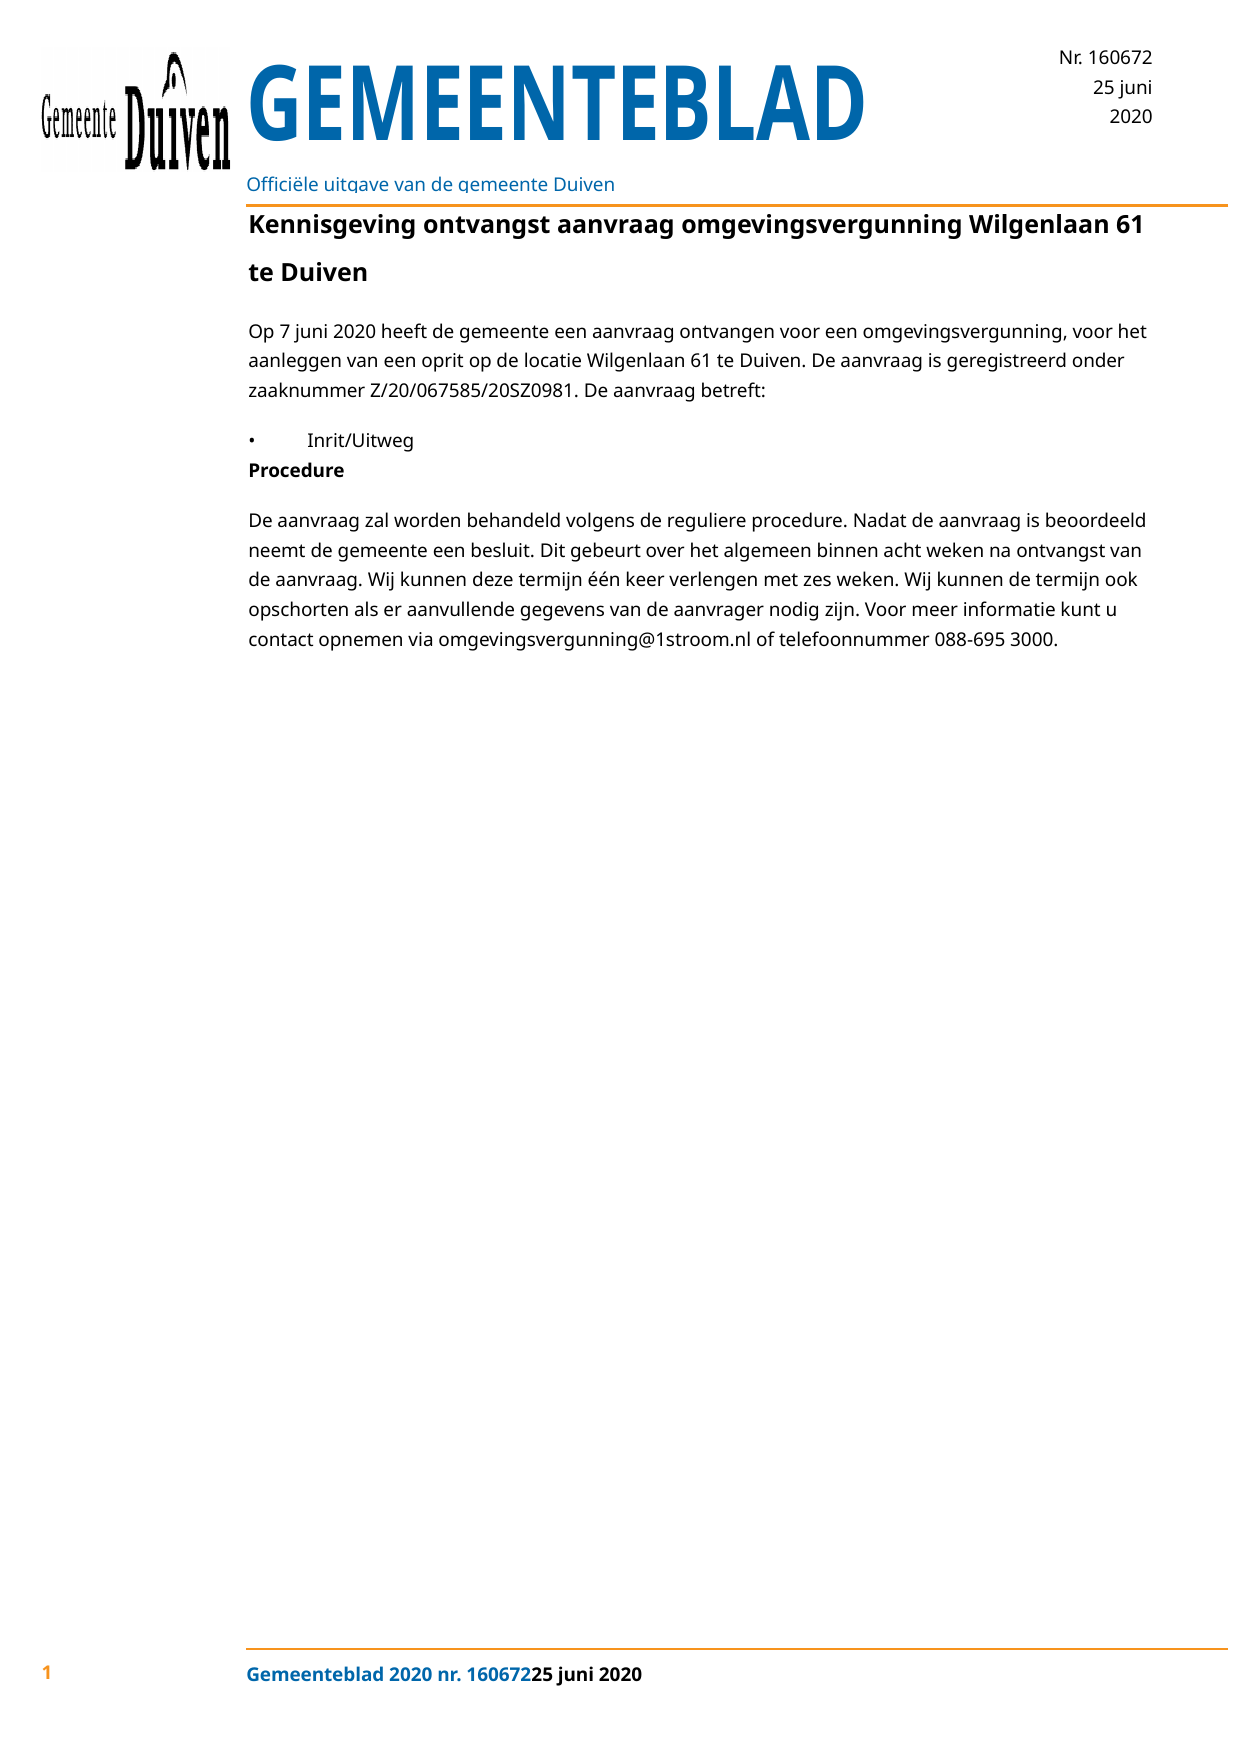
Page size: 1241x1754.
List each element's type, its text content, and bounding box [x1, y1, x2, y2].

text Kennisgeving ontvangst aanvraag omgevingsvergunning Wilgenlaan 61 te Duiven [248, 207, 1152, 288]
picture [41, 47, 231, 172]
text De aanvraag zal worden behandeld volgens de reguliere procedure. Nadat de aanvraag is beoordeeld neemt de gemeente een besluit. Dit gebeurt over het algemeen binnen acht weken na ontvangst van de aanvraag. Wij kunnen deze termijn één keer verlengen met zes weken. Wij kunnen de termijn ook opschorten als er aanvullende gegevens van de aanvrager nodig zijn. Voor meer informatie kunt u contact opnemen via omgevingsvergunning@1stroom.nl of telefoonnummer 088-695 3000. [248, 507, 1152, 652]
list Inrit/Uitweg [248, 427, 1152, 453]
text Op 7 juni 2020 heeft de gemeente een aanvraag ontvangen voor een omgevingsvergunning, voor het aanleggen van een oprit op de locatie Wilgenlaan 61 te Duiven. De aanvraag is geregistreerd onder zaaknummer Z/20/067585/20SZ0981. De aanvraag betreft: [248, 318, 1152, 403]
text Procedure [248, 457, 1152, 483]
